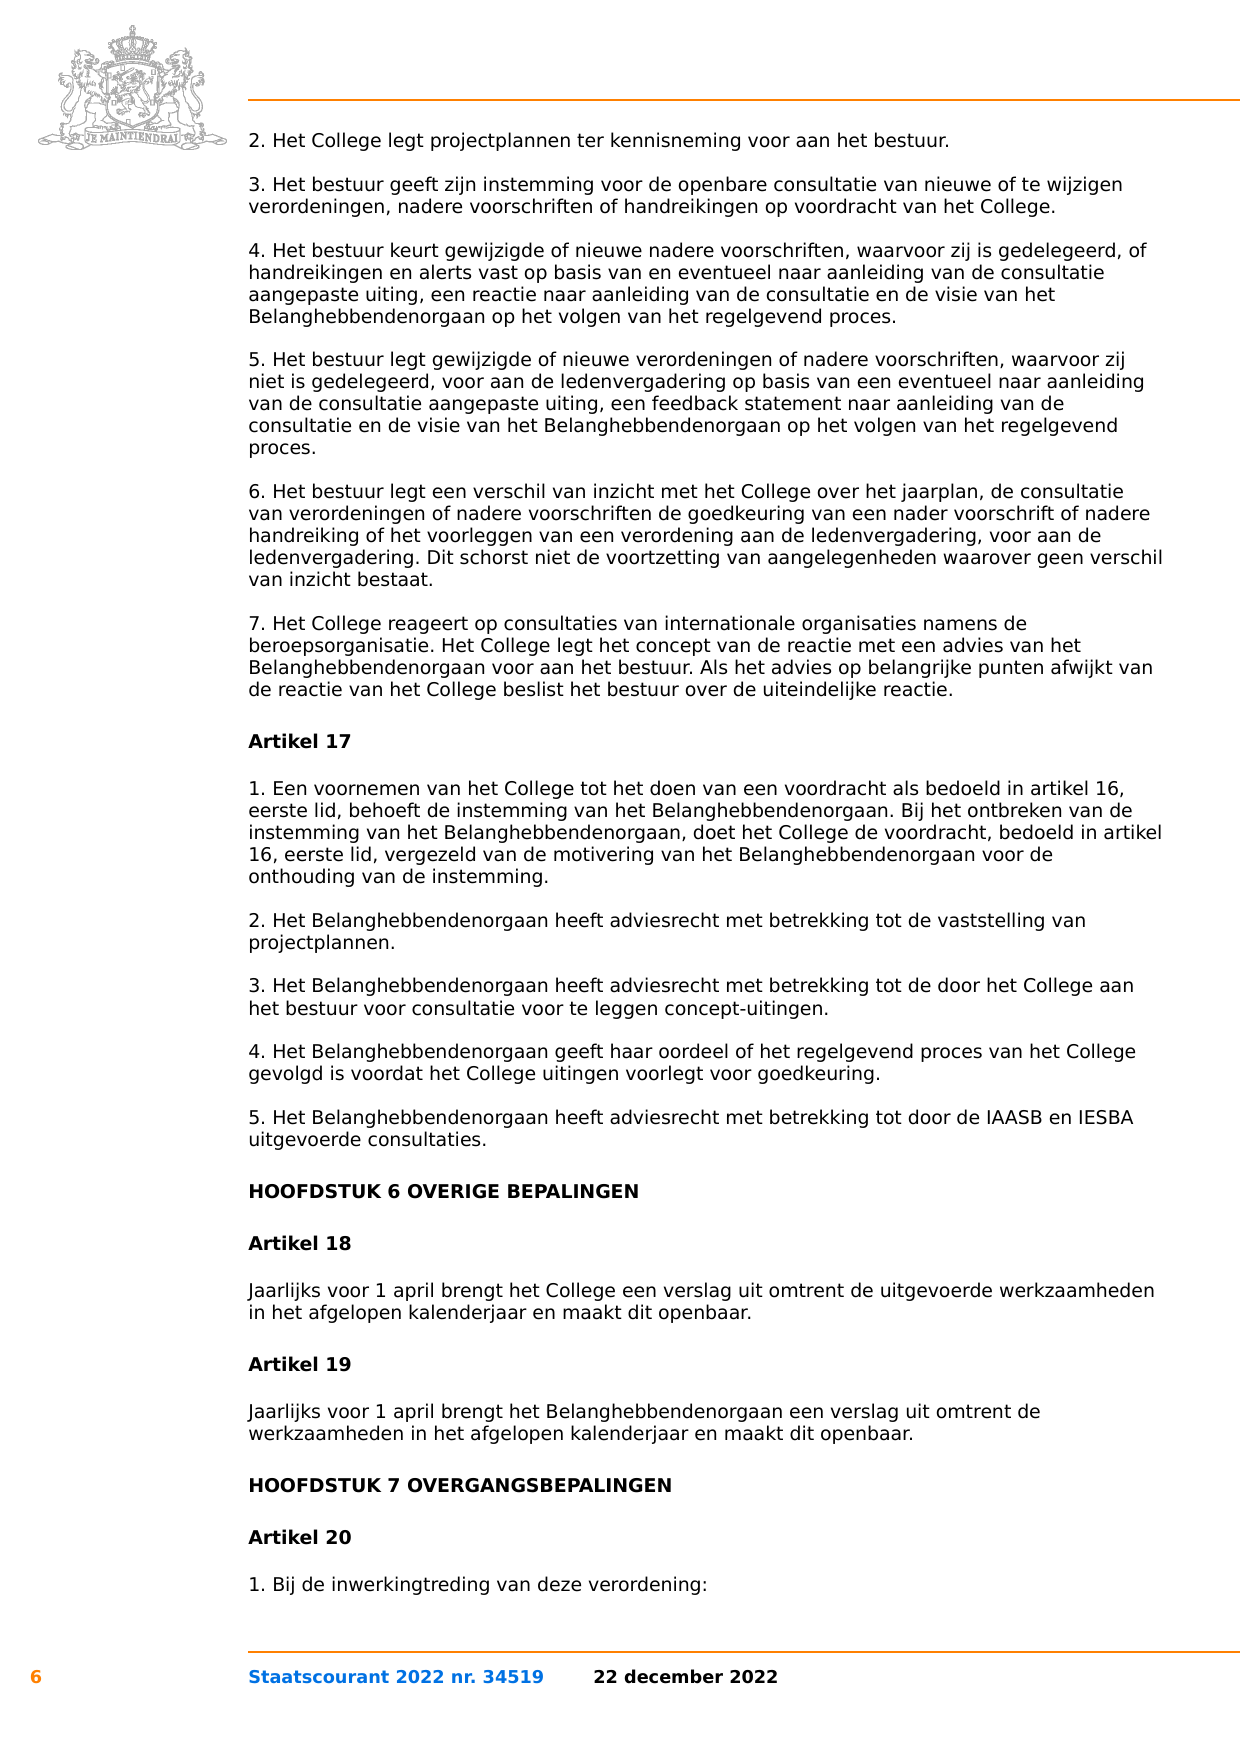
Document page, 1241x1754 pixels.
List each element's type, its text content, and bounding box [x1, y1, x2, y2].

text 1. Bij de inwerkingtreding van deze verordening: [248, 1574, 1163, 1596]
text 5. Het Belanghebbendenorgaan heeft adviesrecht met betrekking tot door de IAASB en IESBA uitgevoerde consultaties. [248, 1107, 1163, 1151]
text 1. Een voornemen van het College tot het doen van een voordracht als bedoeld in artikel 16, eerste lid, behoeft de instemming van het Belanghebbendenorgaan. Bij het ontbreken van de instemming van het Belanghebbendenorgaan, doet het College de voordracht, bedoeld in artikel 16, eerste lid, vergezeld van de motivering van het Belanghebbendenorgaan voor de onthouding van de instemming. [248, 778, 1163, 888]
text 6. Het bestuur legt een verschil van inzicht met het College over het jaarplan, de consultatie van verordeningen of nadere voorschriften de goedkeuring van een nader voorschrift of nadere handreiking of het voorleggen van een verordening aan de ledenvergadering, voor aan de ledenvergadering. Dit schorst niet de voortzetting van aangelegenheden waarover geen verschil van inzicht bestaat. [248, 481, 1163, 591]
subtitle Artikel 18 [248, 1233, 1163, 1255]
text 2. Het Belanghebbendenorgaan heeft adviesrecht met betrekking tot de vaststelling van projectplannen. [248, 909, 1163, 953]
text 4. Het Belanghebbendenorgaan geeft haar oordeel of het regelgevend proces van het College gevolgd is voordat het College uitingen voorlegt voor goedkeuring. [248, 1041, 1163, 1085]
text 3. Het Belanghebbendenorgaan heeft adviesrecht met betrekking tot de door het College aan het bestuur voor consultatie voor te leggen concept-uitingen. [248, 975, 1163, 1019]
subtitle Artikel 17 [248, 731, 1163, 753]
text 7. Het College reageert op consultaties van internationale organisaties namens de beroepsorganisatie. Het College legt het concept van de reactie met een advies van het Belanghebbendenorgaan voor aan het bestuur. Als het advies op belangrijke punten afwijkt van de reactie van het College beslist het bestuur over de uiteindelijke reactie. [248, 613, 1163, 701]
subtitle HOOFDSTUK 7 OVERGANGSBEPALINGEN [248, 1475, 1163, 1497]
text Jaarlijks voor 1 april brengt het Belanghebbendenorgaan een verslag uit omtrent de werkzaamheden in het afgelopen kalenderjaar en maakt dit openbaar. [248, 1401, 1163, 1445]
picture [38, 25, 227, 150]
text 5. Het bestuur legt gewijzigde of nieuwe verordeningen of nadere voorschriften, waarvoor zij niet is gedelegeerd, voor aan de ledenvergadering op basis van een eventueel naar aanleiding van de consultatie aangepaste uiting, een feedback statement naar aanleiding van de consultatie en de visie van het Belanghebbendenorgaan op het volgen van het regelgevend proces. [248, 349, 1163, 459]
text 2. Het College legt projectplannen ter kennisneming voor aan het bestuur. [248, 130, 1163, 152]
text 4. Het bestuur keurt gewijzigde of nieuwe nadere voorschriften, waarvoor zij is gedelegeerd, of handreikingen en alerts vast op basis van en eventueel naar aanleiding van de consultatie aangepaste uiting, een reactie naar aanleiding van de consultatie en de visie van het Belanghebbendenorgaan op het volgen van het regelgevend proces. [248, 239, 1163, 327]
text 3. Het bestuur geeft zijn instemming voor de openbare consultatie van nieuwe of te wijzigen verordeningen, nadere voorschriften of handreikingen op voordracht van het College. [248, 174, 1163, 218]
subtitle Artikel 19 [248, 1354, 1163, 1376]
subtitle HOOFDSTUK 6 OVERIGE BEPALINGEN [248, 1181, 1163, 1203]
subtitle Artikel 20 [248, 1527, 1163, 1549]
text Jaarlijks voor 1 april brengt het College een verslag uit omtrent de uitgevoerde werkzaamheden in het afgelopen kalenderjaar en maakt dit openbaar. [248, 1280, 1163, 1324]
